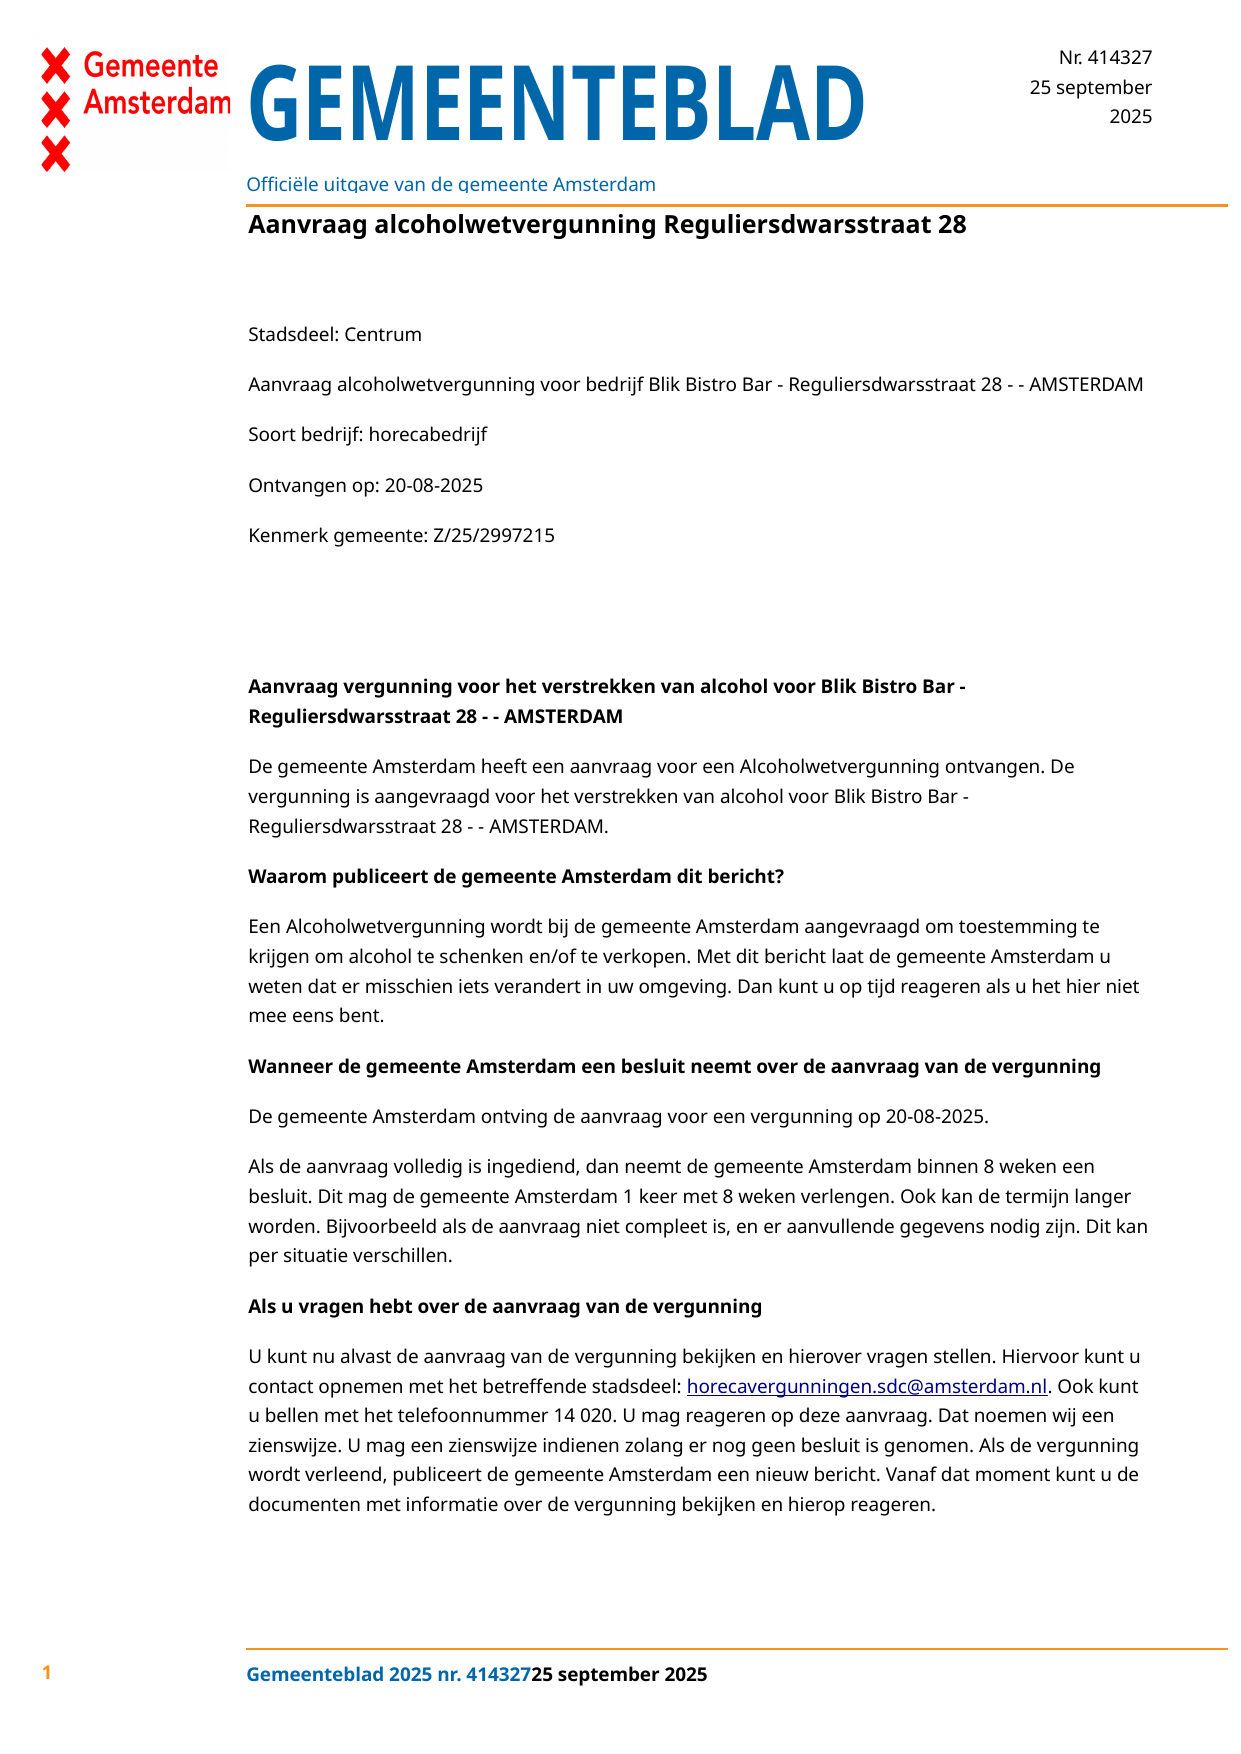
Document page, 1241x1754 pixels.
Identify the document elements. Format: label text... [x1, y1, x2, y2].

text Waarom publiceert de gemeente Amsterdam dit bericht? [248, 863, 1152, 889]
text Als de aanvraag volledig is ingediend, dan neemt de gemeente Amsterdam binnen 8 weken een besluit. Dit mag de gemeente Amsterdam 1 keer met 8 weken verlengen. Ook kan de termijn langer worden. Bijvoorbeeld als de aanvraag niet compleet is, en er aanvullende gegevens nodig zijn. Dit kan per situatie verschillen. [248, 1154, 1152, 1268]
text U kunt nu alvast de aanvraag van de vergunning bekijken en hierover vragen stellen. Hiervoor kunt u contact opnemen met het betreffende stadsdeel: horecavergunningen.sdc@amsterdam.nl. Ook kunt u bellen met het telefoonnummer 14 020. U mag reageren op deze aanvraag. Dat noemen wij een zienswijze. U mag een zienswijze indienen zolang er nog geen besluit is genomen. Als de vergunning wordt verleend, publiceert de gemeente Amsterdam een nieuw bericht. Vanaf dat moment kunt u de documenten met informatie over de vergunning bekijken en hierop reageren. [248, 1343, 1152, 1517]
text Ontvangen op: 20-08-2025 [248, 472, 1152, 498]
text De gemeente Amsterdam ontving de aanvraag voor een vergunning op 20-08-2025. [248, 1103, 1152, 1129]
text Aanvraag alcoholwetvergunning voor bedrijf Blik Bistro Bar - Reguliersdwarsstraat 28 - - AMSTERDAM [248, 371, 1152, 397]
picture [41, 47, 231, 172]
text Als u vragen hebt over de aanvraag van de vergunning [248, 1293, 1152, 1318]
text Een Alcoholwetvergunning wordt bij de gemeente Amsterdam aangevraagd om toestemming te krijgen om alcohol te schenken en/of te verkopen. Met dit bericht laat de gemeente Amsterdam u weten dat er misschien iets verandert in uw omgeving. Dan kunt u op tijd reageren als u het hier niet mee eens bent. [248, 914, 1152, 1028]
text Stadsdeel: Centrum [248, 321, 1152, 346]
text Wanneer de gemeente Amsterdam een besluit neemt over de aanvraag van de vergunning [248, 1053, 1152, 1078]
text Soort bedrijf: horecabedrijf [248, 422, 1152, 447]
text Aanvraag alcoholwetvergunning Reguliersdwarsstraat 28 [248, 207, 1152, 241]
text De gemeente Amsterdam heeft een aanvraag voor een Alcoholwetvergunning ontvangen. De vergunning is aangevraagd voor het verstrekken van alcohol voor Blik Bistro Bar - Reguliersdwarsstraat 28 - - AMSTERDAM. [248, 754, 1152, 838]
text Aanvraag vergunning voor het verstrekken van alcohol voor Blik Bistro Bar - Reguliersdwarsstraat 28 - - AMSTERDAM [248, 674, 1152, 729]
text Kenmerk gemeente: Z/25/2997215 [248, 522, 1152, 548]
